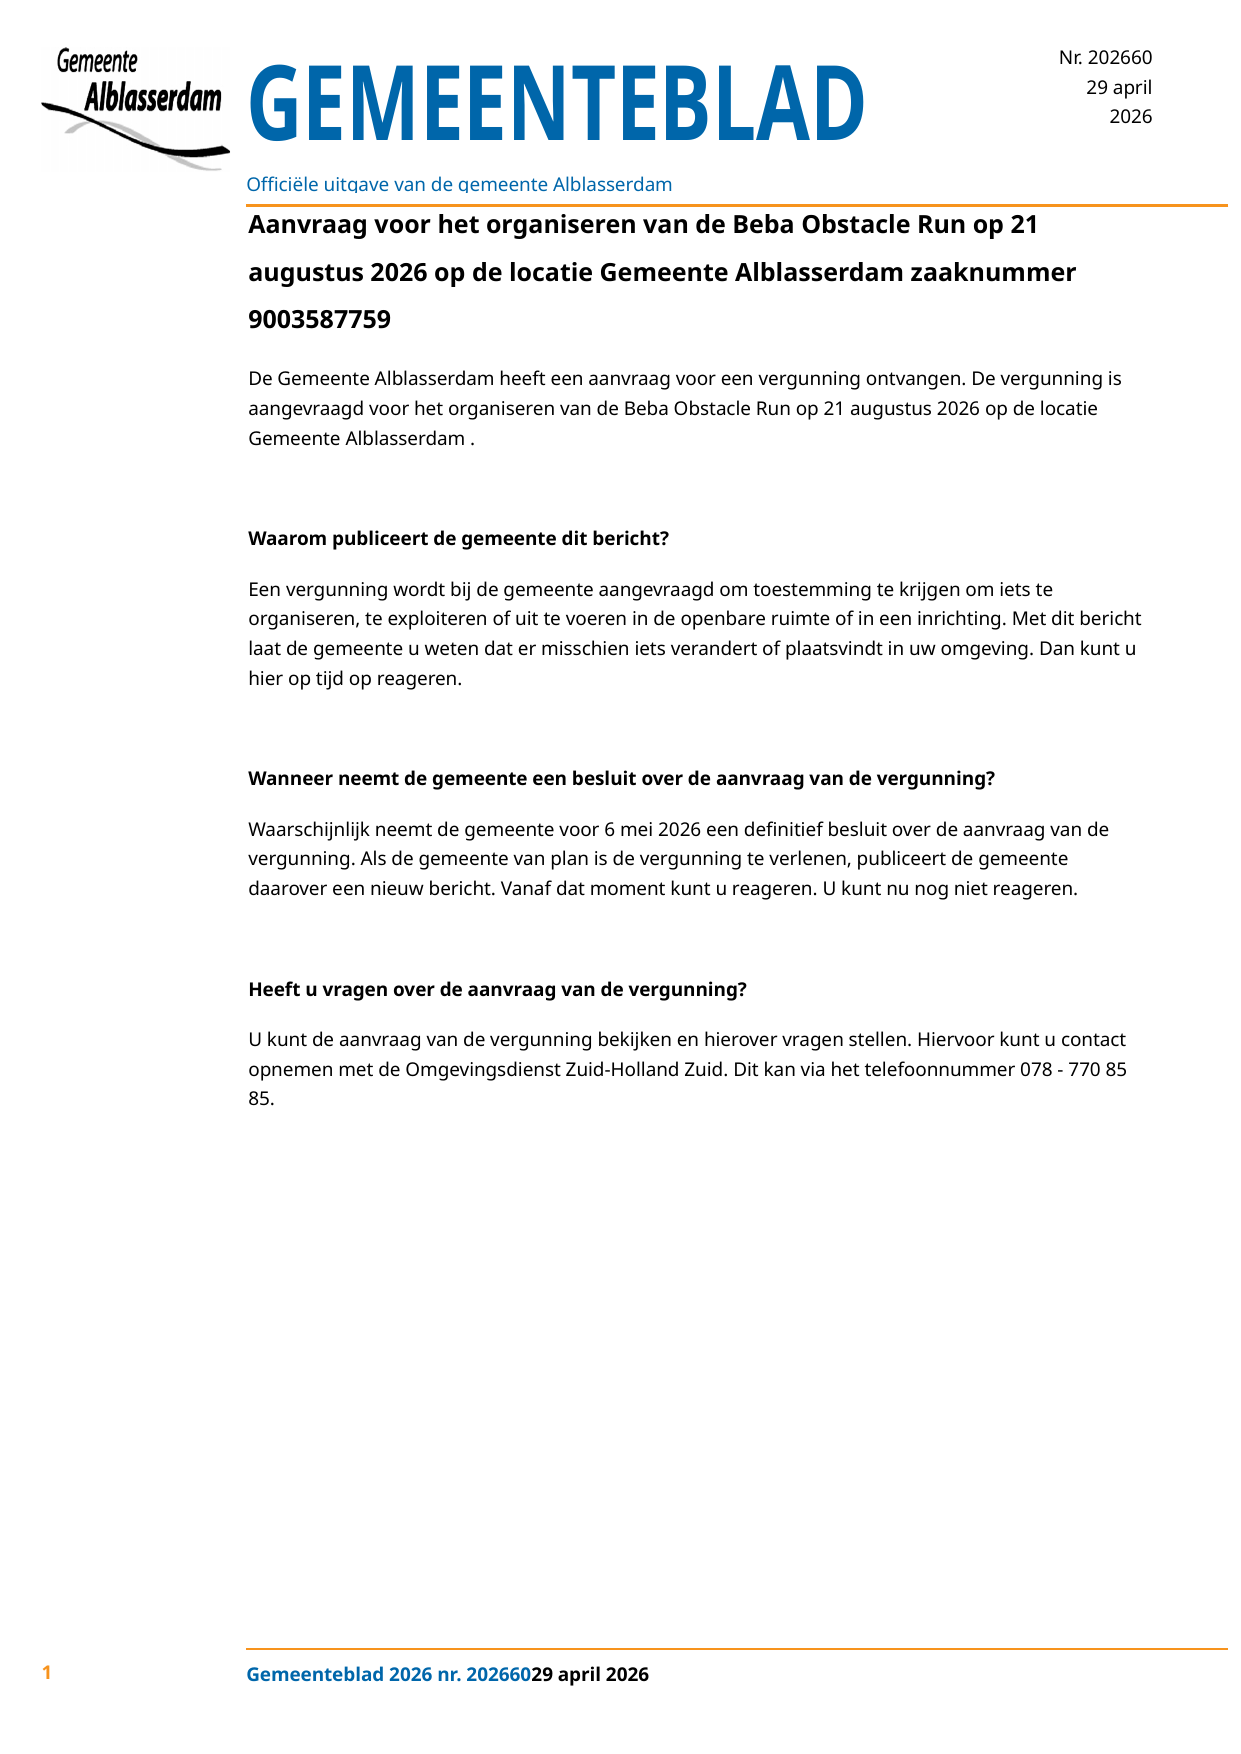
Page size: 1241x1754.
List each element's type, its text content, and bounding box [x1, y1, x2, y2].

text De Gemeente Alblasserdam heeft een aanvraag voor een vergunning ontvangen. De vergunning is aangevraagd voor het organiseren van de Beba Obstacle Run op 21 augustus 2026 op de locatie Gemeente Alblasserdam . [248, 366, 1152, 450]
text Wanneer neemt de gemeente een besluit over de aanvraag van de vergunning? [248, 766, 1152, 791]
text Een vergunning wordt bij de gemeente aangevraagd om toestemming te krijgen om iets te organiseren, te exploiteren of uit te voeren in de openbare ruimte of in een inrichting. Met dit bericht laat de gemeente u weten dat er misschien iets verandert of plaatsvindt in uw omgeving. Dan kunt u hier op tijd op reageren. [248, 576, 1152, 690]
text Waarschijnlijk neemt de gemeente voor 6 mei 2026 een definitief besluit over de aanvraag van de vergunning. Als de gemeente van plan is de vergunning te verlenen, publiceert de gemeente daarover een nieuw bericht. Vanaf dat moment kunt u reageren. U kunt nu nog niet reageren. [248, 816, 1152, 901]
text Heeft u vragen over de aanvraag van de vergunning? [248, 976, 1152, 1002]
text Aanvraag voor het organiseren van de Beba Obstacle Run op 21 augustus 2026 op de locatie Gemeente Alblasserdam zaaknummer 9003587759 [248, 207, 1152, 336]
text U kunt de aanvraag van de vergunning bekijken en hierover vragen stellen. Hiervoor kunt u contact opnemen met de Omgevingsdienst Zuid-Holland Zuid. Dit kan via het telefoonnummer 078 - 770 85 85. [248, 1026, 1152, 1111]
text Waarom publiceert de gemeente dit bericht? [248, 526, 1152, 551]
picture [41, 47, 231, 172]
